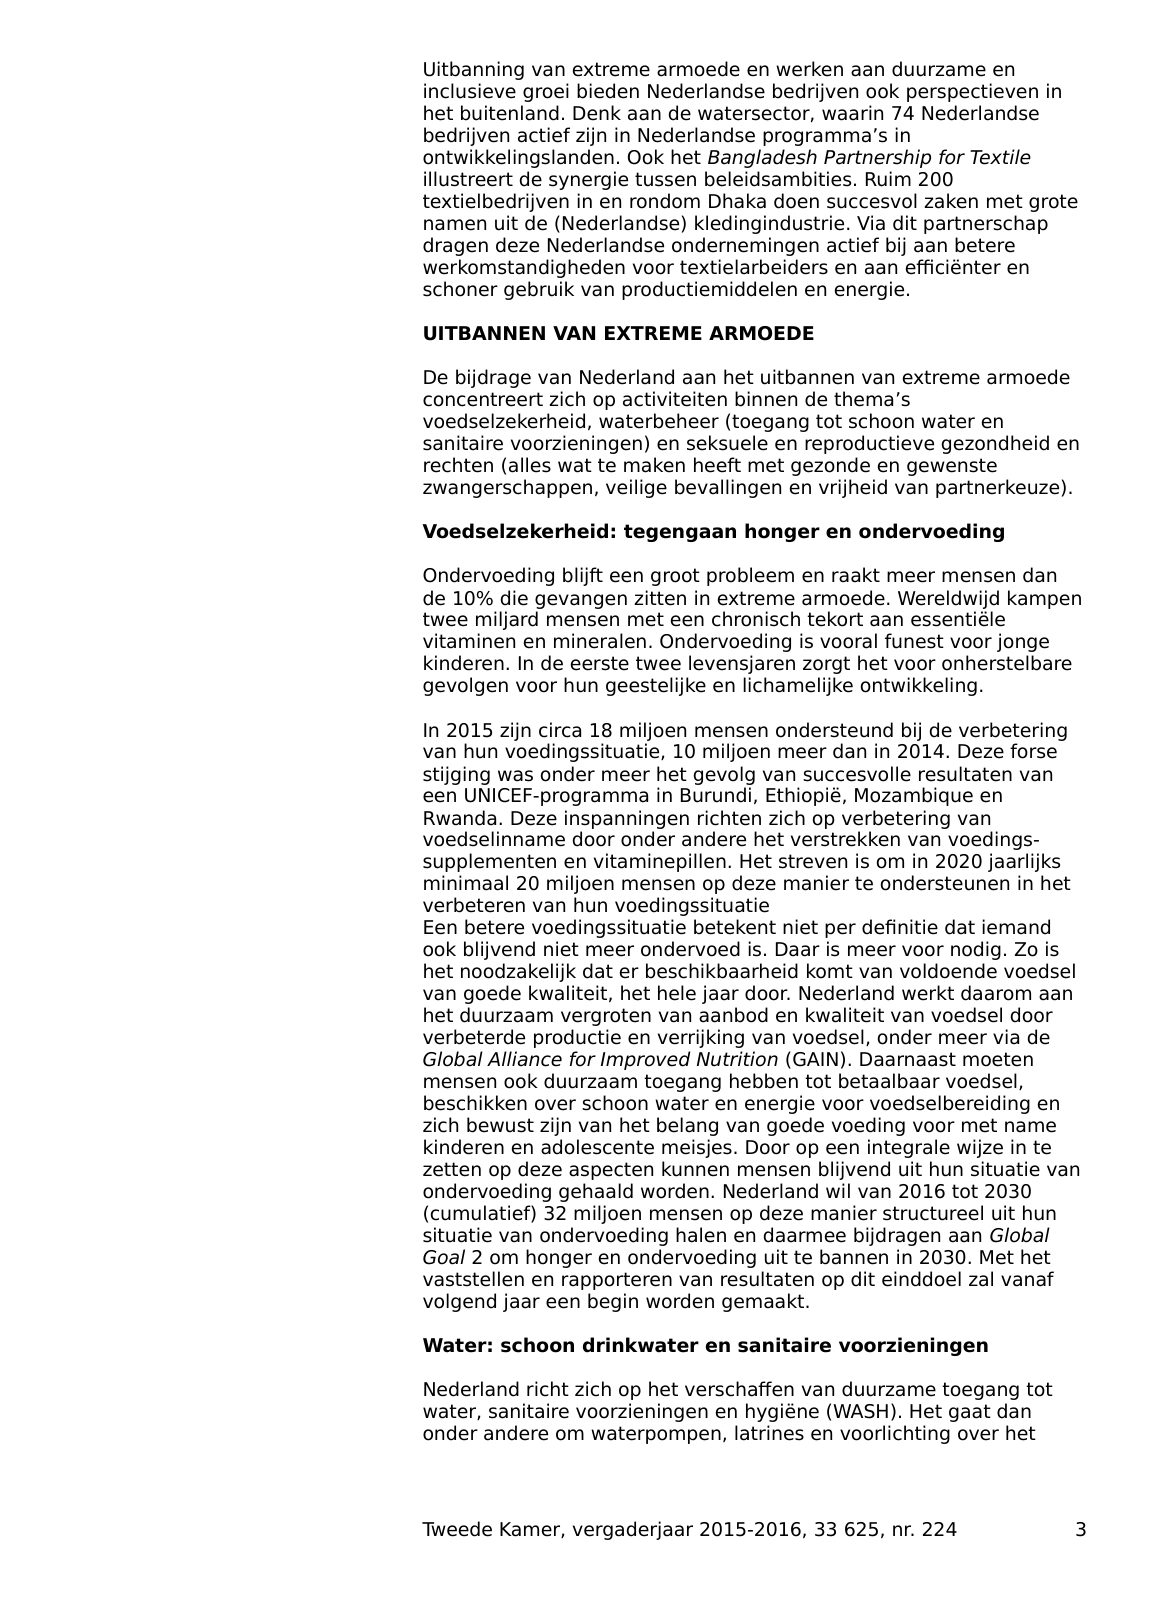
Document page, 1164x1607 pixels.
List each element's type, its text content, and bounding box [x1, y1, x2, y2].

subtitle Water: schoon drinkwater en sanitaire voorzieningen [422, 1335, 1087, 1357]
text Ondervoeding blijft een groot probleem en raakt meer mensen dan de 10% die gevangen zitten in extreme armoede. Wereldwijd kampen twee miljard mensen met een chronisch tekort aan essentiële vitaminen en mineralen. Ondervoeding is vooral funest voor jonge kinderen. In de eerste twee levensjaren zorgt het voor onherstelbare gevolgen voor hun geestelijke en lichamelijke ontwikkeling. [422, 565, 1087, 697]
text Nederland richt zich op het verschaffen van duurzame toegang tot water, sanitaire voorzieningen en hygiëne (WASH). Het gaat dan onder andere om waterpompen, latrines en voorlichting over het [422, 1379, 1087, 1445]
text Uitbanning van extreme armoede en werken aan duurzame en inclusieve groei bieden Nederlandse bedrijven ook perspectieven in het buitenland. Denk aan de watersector, waarin 74 Nederlandse bedrijven actief zijn in Nederlandse programma’s in ontwikkelingslanden. Ook het Bangladesh Partnership for Textile illustreert de synergie tussen beleidsambities. Ruim 200 textielbedrijven in en rondom Dhaka doen succesvol zaken met grote namen uit de (Nederlandse) kledingindustrie. Via dit partnerschap dragen deze Nederlandse ondernemingen actief bij aan betere werkomstandigheden voor textielarbeiders en aan efficiënter en schoner gebruik van productiemiddelen en energie. [422, 59, 1087, 301]
subtitle UITBANNEN VAN EXTREME ARMOEDE [422, 323, 1087, 345]
text In 2015 zijn circa 18 miljoen mensen ondersteund bij de verbetering van hun voedingssituatie, 10 miljoen meer dan in 2014. Deze forse stijging was onder meer het gevolg van succesvolle resultaten van een UNICEF-programma in Burundi, Ethiopië, Mozambique en Rwanda. Deze inspanningen richten zich op verbetering van voedselinname door onder andere het verstrekken van voedings-supplementen en vitaminepillen. Het streven is om in 2020 jaarlijks minimaal 20 miljoen mensen op deze manier te ondersteunen in het verbeteren van hun voedingssituatie [422, 719, 1087, 917]
text Een betere voedingssituatie betekent niet per definitie dat iemand ook blijvend niet meer ondervoed is. Daar is meer voor nodig. Zo is het noodzakelijk dat er beschikbaarheid komt van voldoende voedsel van goede kwaliteit, het hele jaar door. Nederland werkt daarom aan het duurzaam vergroten van aanbod en kwaliteit van voedsel door verbeterde productie en verrijking van voedsel, onder meer via de Global Alliance for Improved Nutrition (GAIN). Daarnaast moeten mensen ook duurzaam toegang hebben tot betaalbaar voedsel, beschikken over schoon water en energie voor voedselbereiding en zich bewust zijn van het belang van goede voeding voor met name kinderen en adolescente meisjes. Door op een integrale wijze in te zetten op deze aspecten kunnen mensen blijvend uit hun situatie van ondervoeding gehaald worden. Nederland wil van 2016 tot 2030 (cumulatief) 32 miljoen mensen op deze manier structureel uit hun situatie van ondervoeding halen en daarmee bijdragen aan Global Goal 2 om honger en ondervoeding uit te bannen in 2030. Met het vaststellen en rapporteren van resultaten op dit einddoel zal vanaf volgend jaar een begin worden gemaakt. [422, 917, 1087, 1313]
text De bijdrage van Nederland aan het uitbannen van extreme armoede concentreert zich op activiteiten binnen de thema’s voedselzekerheid, waterbeheer (toegang tot schoon water en sanitaire voorzieningen) en seksuele en reproductieve gezondheid en rechten (alles wat te maken heeft met gezonde en gewenste zwangerschappen, veilige bevallingen en vrijheid van partnerkeuze). [422, 367, 1087, 499]
subtitle Voedselzekerheid: tegengaan honger en ondervoeding [422, 521, 1087, 543]
